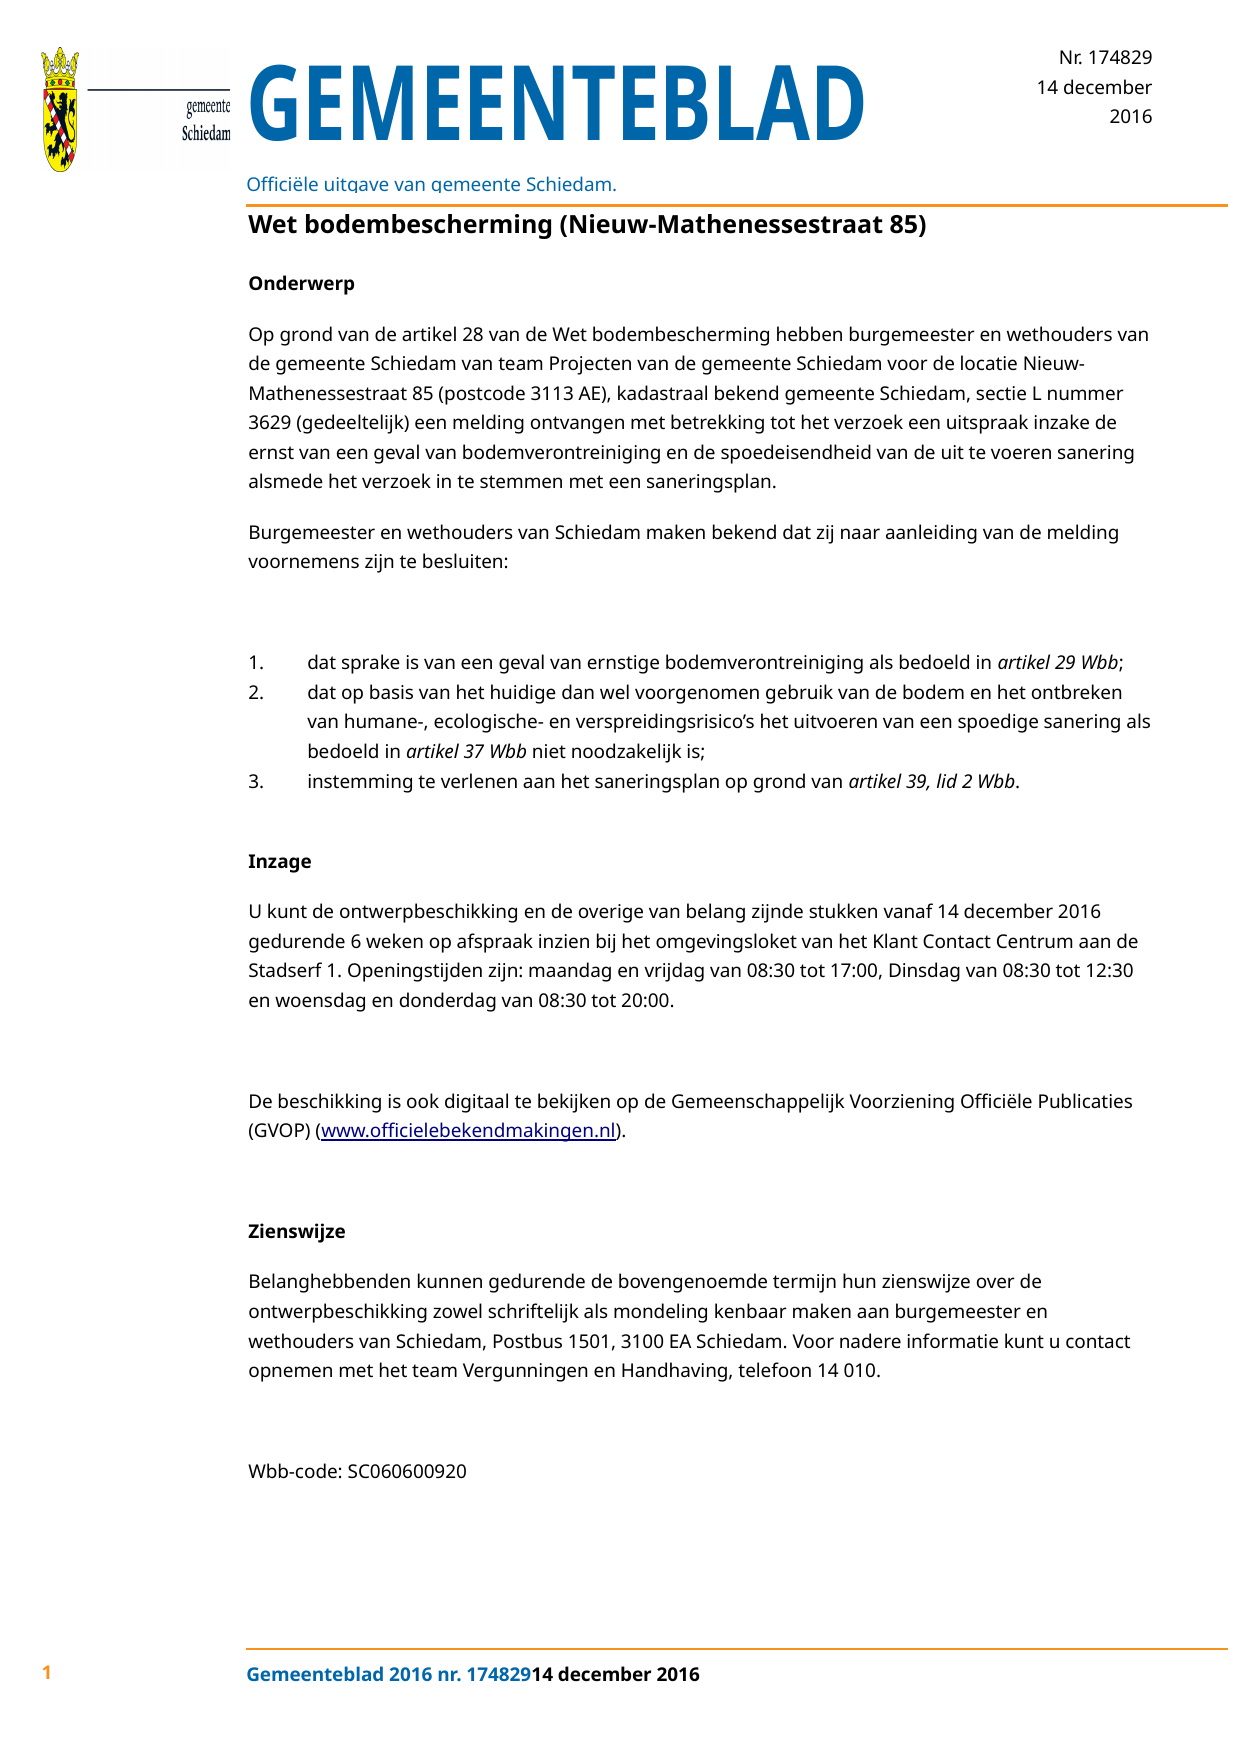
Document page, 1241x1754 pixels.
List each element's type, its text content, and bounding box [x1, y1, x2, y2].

text Onderwerp [248, 270, 1152, 296]
text Wbb-code: SC060600920 [248, 1458, 1152, 1484]
text Belanghebbenden kunnen gedurende de bovengenoemde termijn hun zienswijze over de ontwerpbeschikking zowel schriftelijk als mondeling kenbaar maken aan burgemeester en wethouders van Schiedam, Postbus 1501, 3100 EA Schiedam. Voor nadere informatie kunt u contact opnemen met het team Vergunningen en Handhaving, telefoon 14 010. [248, 1269, 1152, 1383]
list dat sprake is van een geval van ernstige bodemverontreiniging als bedoeld in artikel 29 Wbb; [248, 649, 1152, 675]
text Wet bodembescherming (Nieuw-Mathenessestraat 85) [248, 207, 1152, 241]
text Zienswijze [248, 1218, 1152, 1244]
list instemming te verlenen aan het saneringsplan op grond van artikel 39, lid 2 Wbb. [248, 768, 1152, 793]
text Burgemeester en wethouders van Schiedam maken bekend dat zij naar aanleiding van de melding voornemens zijn te besluiten: [248, 519, 1152, 574]
text U kunt de ontwerpbeschikking en de overige van belang zijnde stukken vanaf 14 december 2016 gedurende 6 weken op afspraak inzien bij het omgevingsloket van het Klant Contact Centrum aan de Stadserf 1. Openingstijden zijn: maandag en vrijdag van 08:30 tot 17:00, Dinsdag van 08:30 tot 12:30 en woensdag en donderdag van 08:30 tot 20:00. [248, 898, 1152, 1013]
text De beschikking is ook digitaal te bekijken op de Gemeenschappelijk Voorziening Officiële Publicaties (GVOP) (www.officielebekendmakingen.nl). [248, 1088, 1152, 1143]
text Op grond van de artikel 28 van de Wet bodembescherming hebben burgemeester en wethouders van de gemeente Schiedam van team Projecten van de gemeente Schiedam voor de locatie Nieuw-Mathenessestraat 85 (postcode 3113 AE), kadastraal bekend gemeente Schiedam, sectie L nummer 3629 (gedeeltelijk) een melding ontvangen met betrekking tot het verzoek een uitspraak inzake de ernst van een geval van bodemverontreiniging en de spoedeisendheid van de uit te voeren sanering alsmede het verzoek in te stemmen met een saneringsplan. [248, 321, 1152, 494]
list dat op basis van het huidige dan wel voorgenomen gebruik van de bodem en het ontbreken van humane-, ecologische- en verspreidingsrisico’s het uitvoeren van een spoedige sanering als bedoeld in artikel 37 Wbb niet noodzakelijk is; [248, 679, 1152, 764]
text Inzage [248, 848, 1152, 873]
picture [41, 47, 231, 172]
